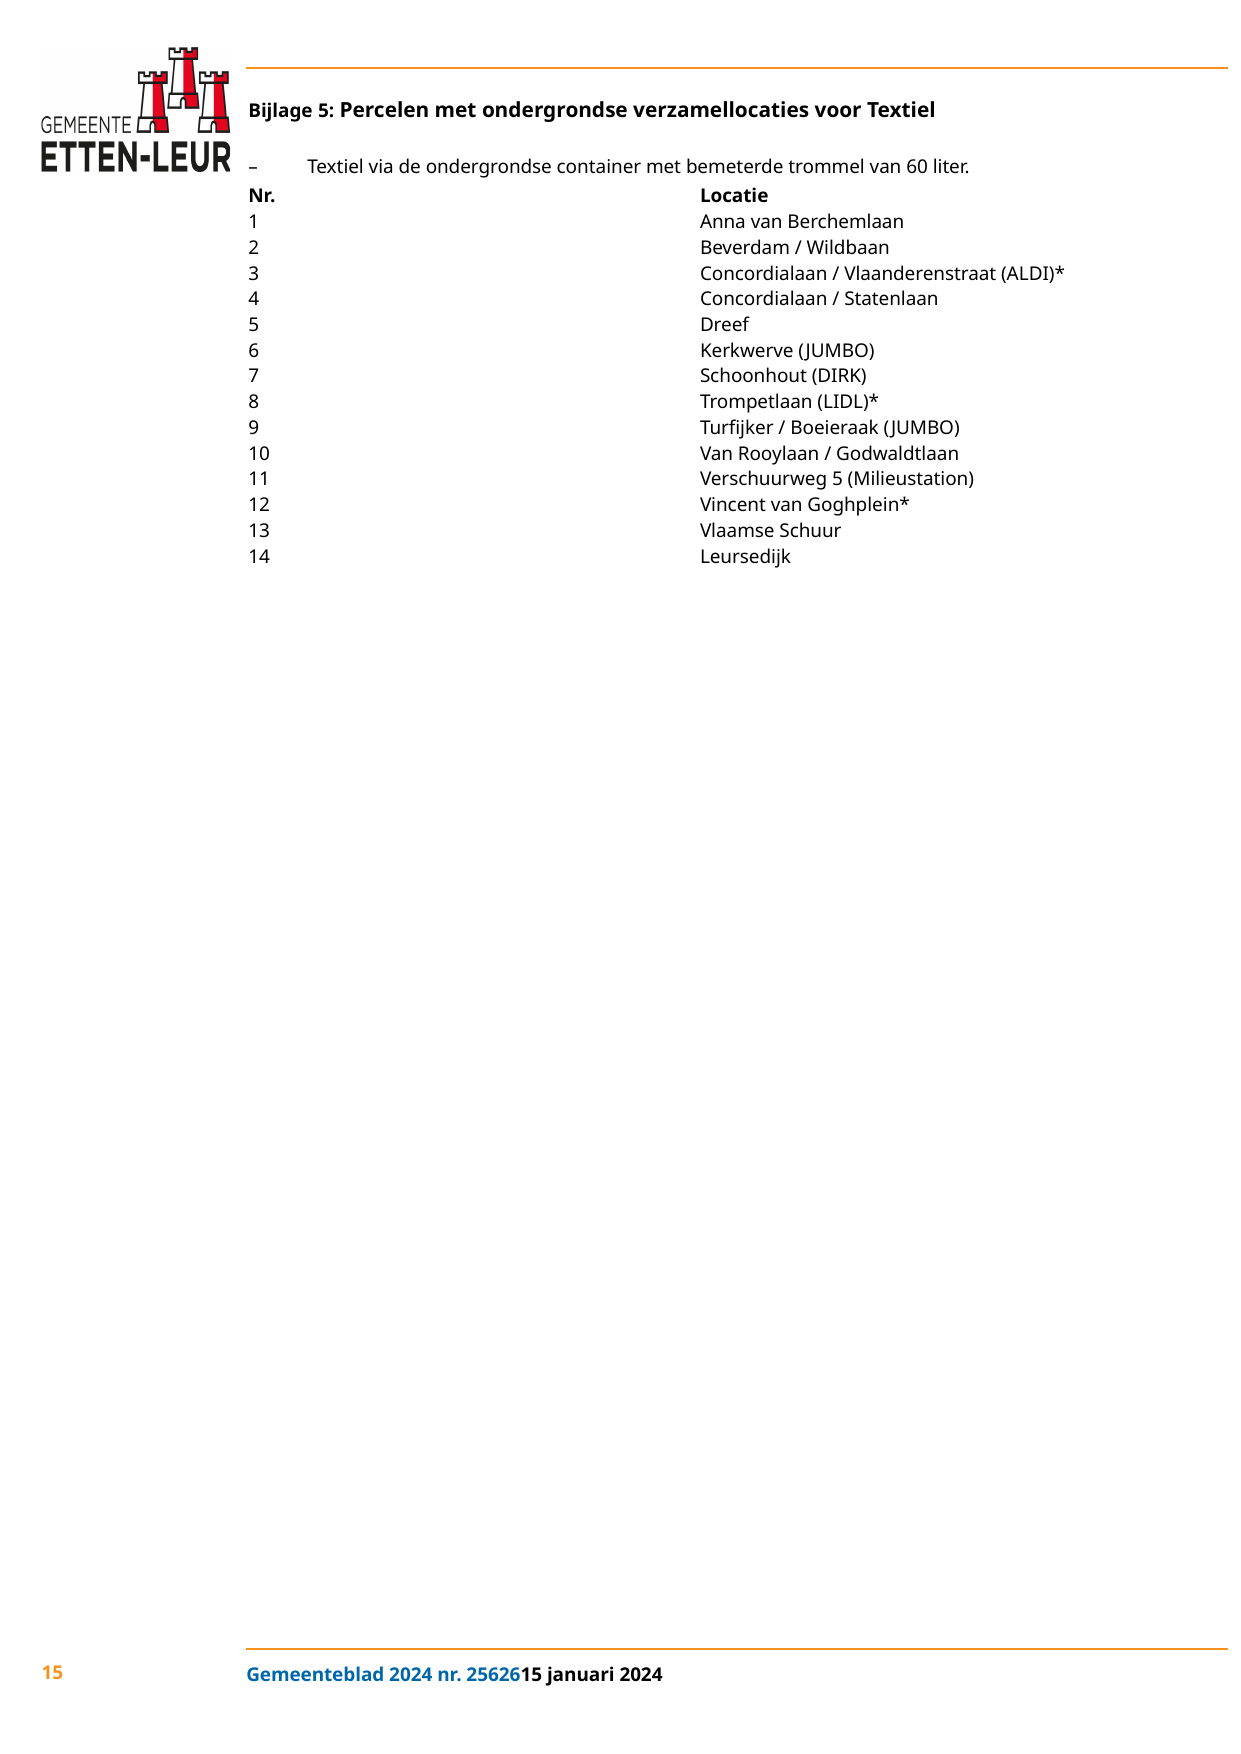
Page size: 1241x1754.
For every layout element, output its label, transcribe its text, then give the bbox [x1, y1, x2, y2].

table_cell 13 [248, 517, 700, 543]
table_cell 10 [248, 440, 700, 466]
table_header Locatie [700, 183, 1152, 208]
list Textiel via de ondergrondse container met bemeterde trommel van 60 liter. [248, 153, 1152, 179]
table_cell Schoonhout (DIRK) [700, 363, 1152, 388]
table_cell Trompetlaan (LIDL)* [700, 389, 1152, 414]
table_cell 7 [248, 363, 700, 388]
table_cell Kerkwerve (JUMBO) [700, 337, 1152, 363]
table_cell Turfijker / Boeieraak (JUMBO) [700, 414, 1152, 440]
table_cell 6 [248, 337, 700, 363]
table_cell 11 [248, 466, 700, 491]
table_header Nr. [248, 183, 700, 208]
table_cell Anna van Berchemlaan [700, 208, 1152, 234]
table_cell Concordialaan / Statenlaan [700, 286, 1152, 311]
table_cell Van Rooylaan / Godwaldtlaan [700, 440, 1152, 466]
table_cell Vincent van Goghplein* [700, 491, 1152, 517]
text Bijlage 5: Percelen met ondergrondse verzamellocaties voor Textiel [248, 95, 1152, 123]
table_cell Vlaamse Schuur [700, 517, 1152, 543]
table_cell 12 [248, 491, 700, 517]
table_cell 1 [248, 208, 700, 234]
table_cell Dreef [700, 311, 1152, 337]
table_cell 8 [248, 389, 700, 414]
table_cell 5 [248, 311, 700, 337]
table_cell 4 [248, 286, 700, 311]
table_cell 3 [248, 260, 700, 286]
table_cell 14 [248, 543, 700, 568]
table_cell Beverdam / Wildbaan [700, 234, 1152, 260]
picture [41, 47, 231, 172]
table_cell 2 [248, 234, 700, 260]
table_cell Verschuurweg 5 (Milieustation) [700, 466, 1152, 491]
table_cell Leursedijk [700, 543, 1152, 568]
table_cell Concordialaan / Vlaanderenstraat (ALDI)* [700, 260, 1152, 286]
table_cell 9 [248, 414, 700, 440]
